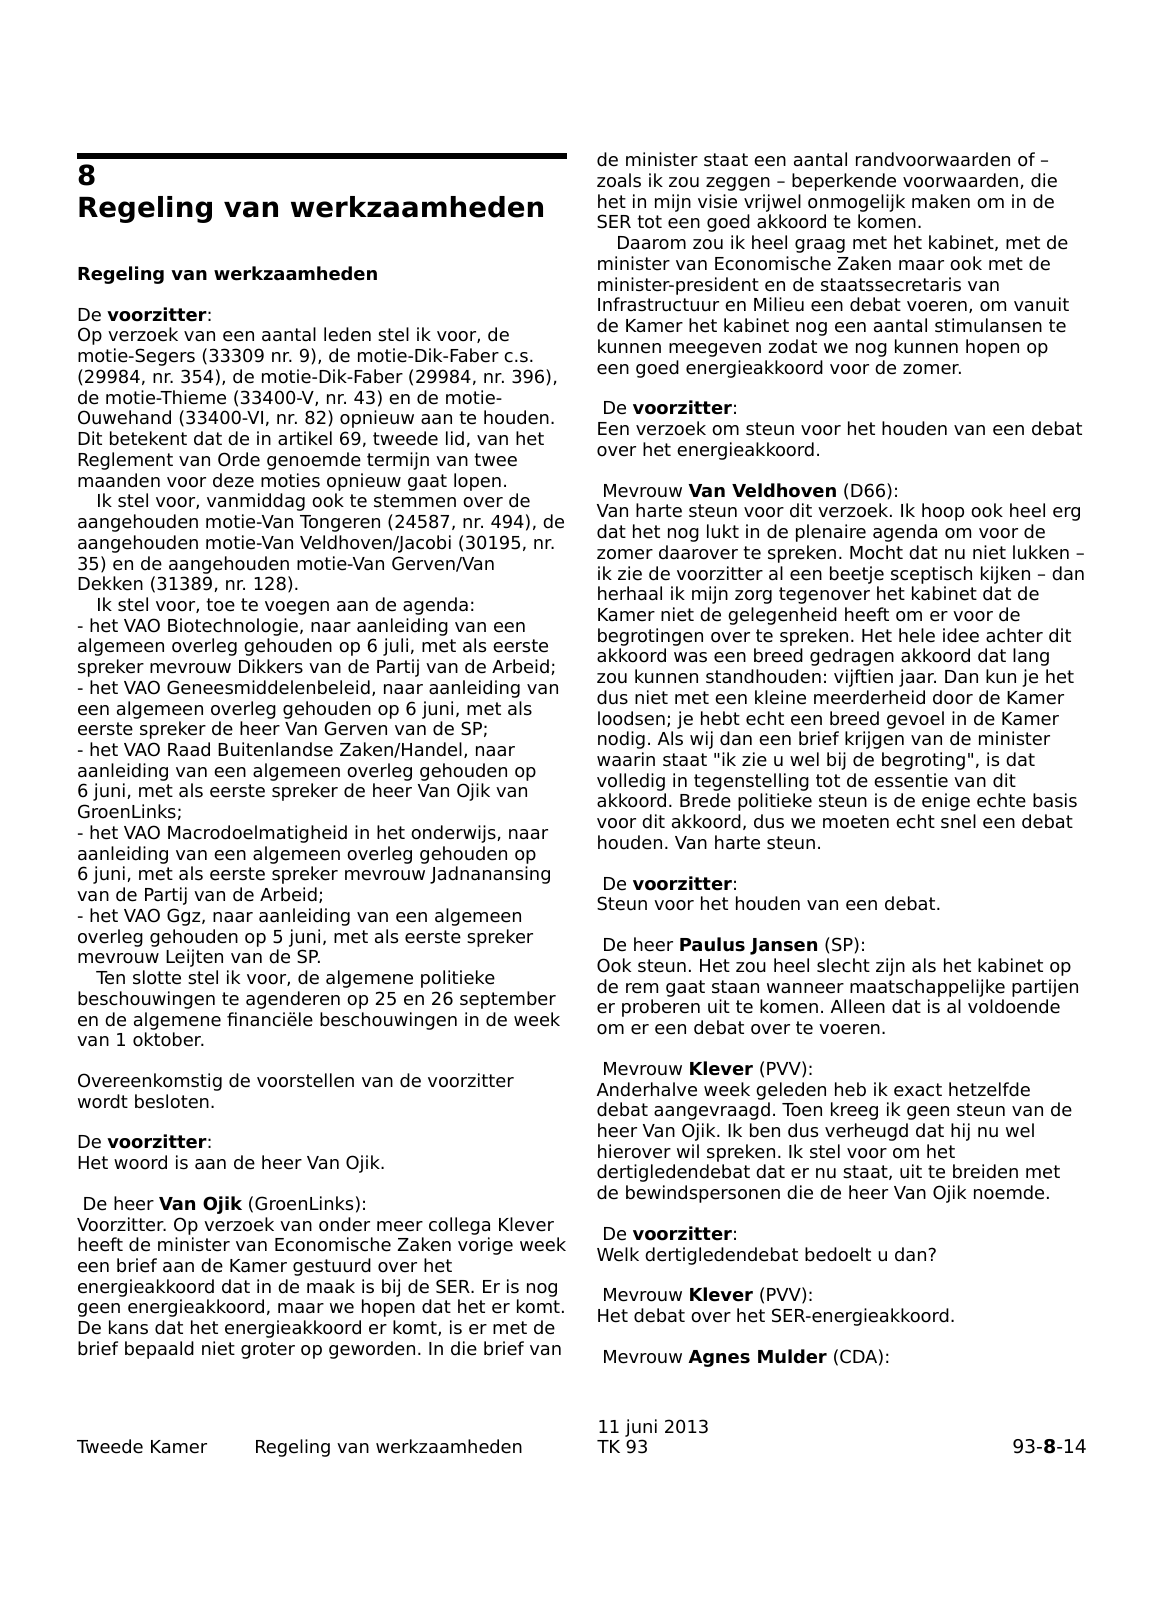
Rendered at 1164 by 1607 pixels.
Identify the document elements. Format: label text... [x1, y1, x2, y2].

text Ook steun. Het zou heel slecht zijn als het kabinet op de rem gaat staan wanneer maatschappelijke partijen er proberen uit te komen. Alleen dat is al voldoende om er een debat over te voeren. [596, 956, 1087, 1039]
text De voorzitter: [596, 873, 1087, 894]
text Het debat over het SER-energieakkoord. [596, 1306, 1087, 1327]
text Mevrouw Klever (PVV): [596, 1059, 1087, 1079]
title 8 Regeling van werkzaamheden [77, 159, 567, 224]
text Ik stel voor, toe te voegen aan de agenda: [77, 595, 567, 616]
text Op verzoek van een aantal leden stel ik voor, de motie-Segers (33309 nr. 9), de motie-Dik-Faber c.s. (29984, nr. 354), de motie-Dik-Faber (29984, nr. 396), de motie-Thieme (33400-V, nr. 43) en de motie-Ouwehand (33400-VI, nr. 82) opnieuw aan te houden. Dit betekent dat de in artikel 69, tweede lid, van het Reglement van Orde genoemde termijn van twee maanden voor deze moties opnieuw gaat lopen. [77, 325, 567, 491]
text De voorzitter: [596, 398, 1087, 419]
text - het VAO Biotechnologie, naar aanleiding van een algemeen overleg gehouden op 6 juli, met als eerste spreker mevrouw Dikkers van de Partij van de Arbeid; [77, 616, 567, 678]
text Regeling van werkzaamheden [77, 264, 567, 284]
text De voorzitter: [77, 304, 567, 325]
text Anderhalve week geleden heb ik exact hetzelfde debat aangevraagd. Toen kreeg ik geen steun van de heer Van Ojik. Ik ben dus verheugd dat hij nu wel hierover wil spreken. Ik stel voor om het dertigledendebat dat er nu staat, uit te breiden met de bewindspersonen die de heer Van Ojik noemde. [596, 1079, 1087, 1204]
text Overeenkomstig de voorstellen van de voorzitter wordt besloten. [77, 1071, 567, 1112]
text Het woord is aan de heer Van Ojik. [77, 1153, 567, 1174]
text De heer Paulus Jansen (SP): [596, 935, 1087, 956]
text De voorzitter: [77, 1132, 567, 1153]
text Voorzitter. Op verzoek van onder meer collega Klever heeft de minister van Economische Zaken vorige week een brief aan de Kamer gestuurd over het energieakkoord dat in de maak is bij de SER. Er is nog geen energieakkoord, maar we hopen dat het er komt. De kans dat het energieakkoord er komt, is er met de brief bepaald niet groter op geworden. In die brief van [77, 1214, 567, 1359]
text - het VAO Raad Buitenlandse Zaken/Handel, naar aanleiding van een algemeen overleg gehouden op 6 juni, met als eerste spreker de heer Van Ojik van GroenLinks; [77, 740, 567, 823]
text - het VAO Macrodoelmatigheid in het onderwijs, naar aanleiding van een algemeen overleg gehouden op 6 juni, met als eerste spreker mevrouw Jadnanansing van de Partij van de Arbeid; [77, 823, 567, 906]
text Mevrouw Agnes Mulder (CDA): [596, 1347, 1087, 1367]
text Mevrouw Klever (PVV): [596, 1285, 1087, 1306]
text - het VAO Geneesmiddelenbeleid, naar aanleiding van een algemeen overleg gehouden op 6 juni, met als eerste spreker de heer Van Gerven van de SP; [77, 678, 567, 740]
text De heer Van Ojik (GroenLinks): [77, 1194, 567, 1214]
text Welk dertigledendebat bedoelt u dan? [596, 1244, 1087, 1265]
text Steun voor het houden van een debat. [596, 894, 1087, 915]
text Ik stel voor, vanmiddag ook te stemmen over de aangehouden motie-Van Tongeren (24587, nr. 494), de aangehouden motie-Van Veldhoven/Jacobi (30195, nr. 35) en de aangehouden motie-Van Gerven/Van Dekken (31389, nr. 128). [77, 491, 567, 595]
text Een verzoek om steun voor het houden van een debat over het energieakkoord. [596, 419, 1087, 460]
text de minister staat een aantal randvoorwaarden of – zoals ik zou zeggen – beperkende voorwaarden, die het in mijn visie vrijwel onmogelijk maken om in de SER tot een goed akkoord te komen. [596, 150, 1087, 233]
text Van harte steun voor dit verzoek. Ik hoop ook heel erg dat het nog lukt in de plenaire agenda om voor de zomer daarover te spreken. Mocht dat nu niet lukken – ik zie de voorzitter al een beetje sceptisch kijken – dan herhaal ik mijn zorg tegenover het kabinet dat de Kamer niet de gelegenheid heeft om er voor de begrotingen over te spreken. Het hele idee achter dit akkoord was een breed gedragen akkoord dat lang zou kunnen standhouden: vijftien jaar. Dan kun je het dus niet met een kleine meerderheid door de Kamer loodsen; je hebt echt een breed gevoel in de Kamer nodig. Als wij dan een brief krijgen van de minister waarin staat "ik zie u wel bij de begroting", is dat volledig in tegenstelling tot de essentie van dit akkoord. Brede politieke steun is de enige echte basis voor dit akkoord, dus we moeten echt snel een debat houden. Van harte steun. [596, 501, 1087, 853]
text Mevrouw Van Veldhoven (D66): [596, 480, 1087, 501]
text Daarom zou ik heel graag met het kabinet, met de minister van Economische Zaken maar ook met de minister-president en de staatssecretaris van Infrastructuur en Milieu een debat voeren, om vanuit de Kamer het kabinet nog een aantal stimulansen te kunnen meegeven zodat we nog kunnen hopen op een goed energieakkoord voor de zomer. [596, 233, 1087, 378]
text - het VAO Ggz, naar aanleiding van een algemeen overleg gehouden op 5 juni, met als eerste spreker mevrouw Leijten van de SP. [77, 906, 567, 968]
text Ten slotte stel ik voor, de algemene politieke beschouwingen te agenderen op 25 en 26 september en de algemene financiële beschouwingen in de week van 1 oktober. [77, 968, 567, 1051]
text De voorzitter: [596, 1224, 1087, 1244]
